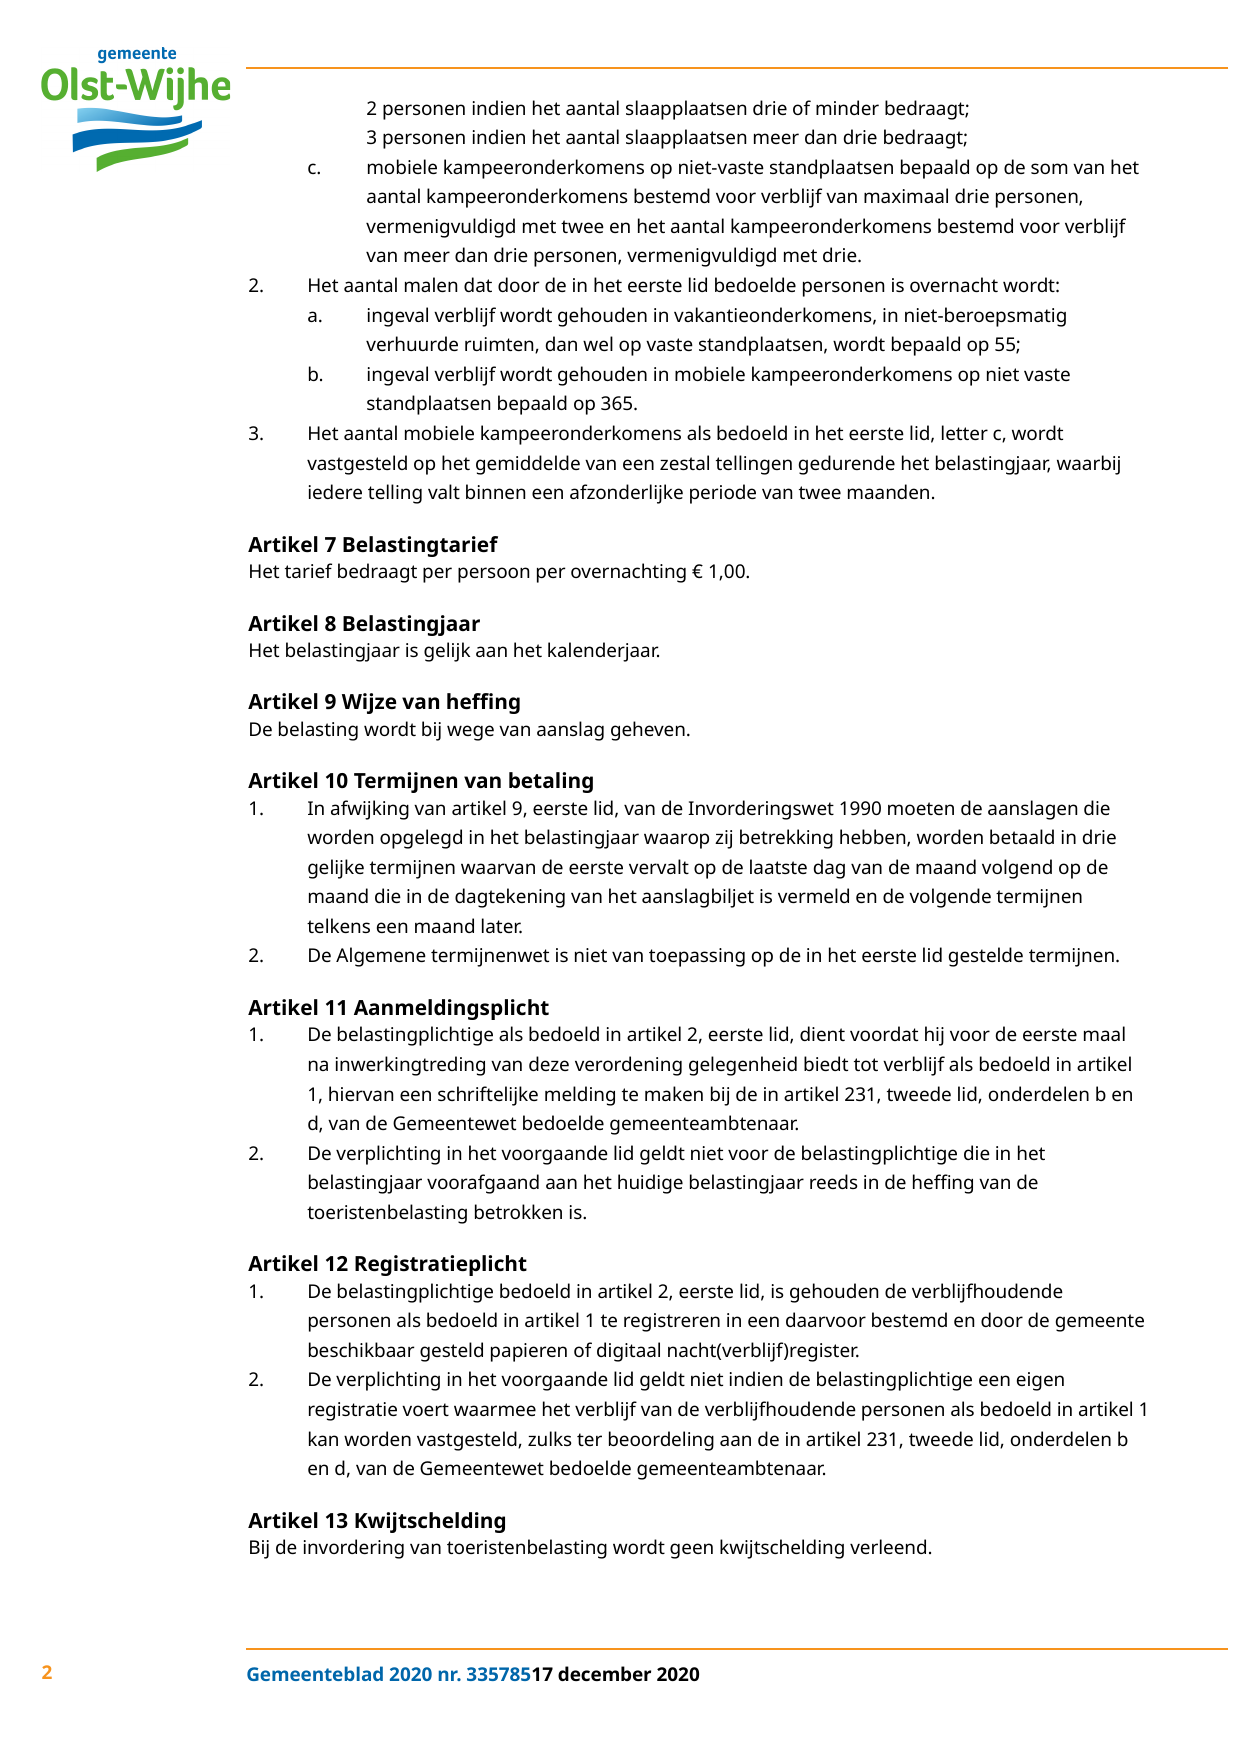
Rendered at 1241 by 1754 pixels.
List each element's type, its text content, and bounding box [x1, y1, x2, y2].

list In afwijking van artikel 9, eerste lid, van de Invorderingswet 1990 moeten de aanslagen die worden opgelegd in het belastingjaar waarop zij betrekking hebben, worden betaald in drie gelijke termijnen waarvan de eerste vervalt op de laatste dag van de maand volgend op de maand die in de dagtekening van het aanslagbiljet is vermeld en de volgende termijnen telkens een maand later. [248, 795, 1152, 939]
list mobiele kampeeronderkomens op niet-vaste standplaatsen bepaald op de som van het aantal kampeeronderkomens bestemd voor verblijf van maximaal drie personen, vermenigvuldigd met twee en het aantal kampeeronderkomens bestemd voor verblijf van meer dan drie personen, vermenigvuldigd met drie. [307, 154, 1152, 268]
list De belastingplichtige bedoeld in artikel 2, eerste lid, is gehouden de verblijfhoudende personen als bedoeld in artikel 1 te registreren in een daarvoor bestemd en door de gemeente beschikbaar gesteld papieren of digitaal nacht(verblijf)register. [248, 1278, 1152, 1363]
list De Algemene termijnenwet is niet van toepassing op de in het eerste lid gestelde termijnen. [248, 943, 1152, 968]
list 2 personen indien het aantal slaapplaatsen drie of minder bedraagt; [307, 95, 1152, 121]
list Het aantal mobiele kampeeronderkomens als bedoeld in het eerste lid, letter c, wordt vastgesteld op het gemiddelde van een zestal tellingen gedurende het belastingjaar, waarbij iedere telling valt binnen een afzonderlijke periode van twee maanden. [248, 420, 1152, 505]
text Het tarief bedraagt per persoon per overnachting € 1,00. [248, 558, 1152, 584]
list De verplichting in het voorgaande lid geldt niet indien de belastingplichtige een eigen registratie voert waarmee het verblijf van de verblijfhoudende personen als bedoeld in artikel 1 kan worden vastgesteld, zulks ter beoordeling aan de in artikel 231, tweede lid, onderdelen b en d, van de Gemeentewet bedoelde gemeenteambtenaar. [248, 1367, 1152, 1481]
list ingeval verblijf wordt gehouden in mobiele kampeeronderkomens op niet vaste standplaatsen bepaald op 365. [307, 361, 1152, 416]
text Artikel 9 Wijze van heffing [248, 687, 1152, 716]
list 3 personen indien het aantal slaapplaatsen meer dan drie bedraagt; [307, 124, 1152, 150]
list ingeval verblijf wordt gehouden in vakantieonderkomens, in niet-beroepsmatig verhuurde ruimten, dan wel op vaste standplaatsen, wordt bepaald op 55; [307, 302, 1152, 357]
list De verplichting in het voorgaande lid geldt niet voor de belastingplichtige die in het belastingjaar voorafgaand aan het huidige belastingjaar reeds in de heffing van de toeristenbelasting betrokken is. [248, 1140, 1152, 1225]
text Bij de invordering van toeristenbelasting wordt geen kwijtschelding verleend. [248, 1534, 1152, 1560]
text Artikel 8 Belastingjaar [248, 609, 1152, 637]
picture [41, 47, 231, 172]
text Artikel 11 Aanmeldingsplicht [248, 993, 1152, 1022]
list Het aantal malen dat door de in het eerste lid bedoelde personen is overnacht wordt: [248, 272, 1152, 298]
text Artikel 7 Belastingtarief [248, 530, 1152, 558]
text Het belastingjaar is gelijk aan het kalenderjaar. [248, 637, 1152, 663]
text Artikel 13 Kwijtschelding [248, 1506, 1152, 1534]
text Artikel 10 Termijnen van betaling [248, 766, 1152, 795]
text Artikel 12 Registratieplicht [248, 1249, 1152, 1278]
list De belastingplichtige als bedoeld in artikel 2, eerste lid, dient voordat hij voor de eerste maal na inwerkingtreding van deze verordening gelegenheid biedt tot verblijf als bedoeld in artikel 1, hiervan een schriftelijke melding te maken bij de in artikel 231, tweede lid, onderdelen b en d, van de Gemeentewet bedoelde gemeenteambtenaar. [248, 1022, 1152, 1136]
text De belasting wordt bij wege van aanslag geheven. [248, 716, 1152, 742]
